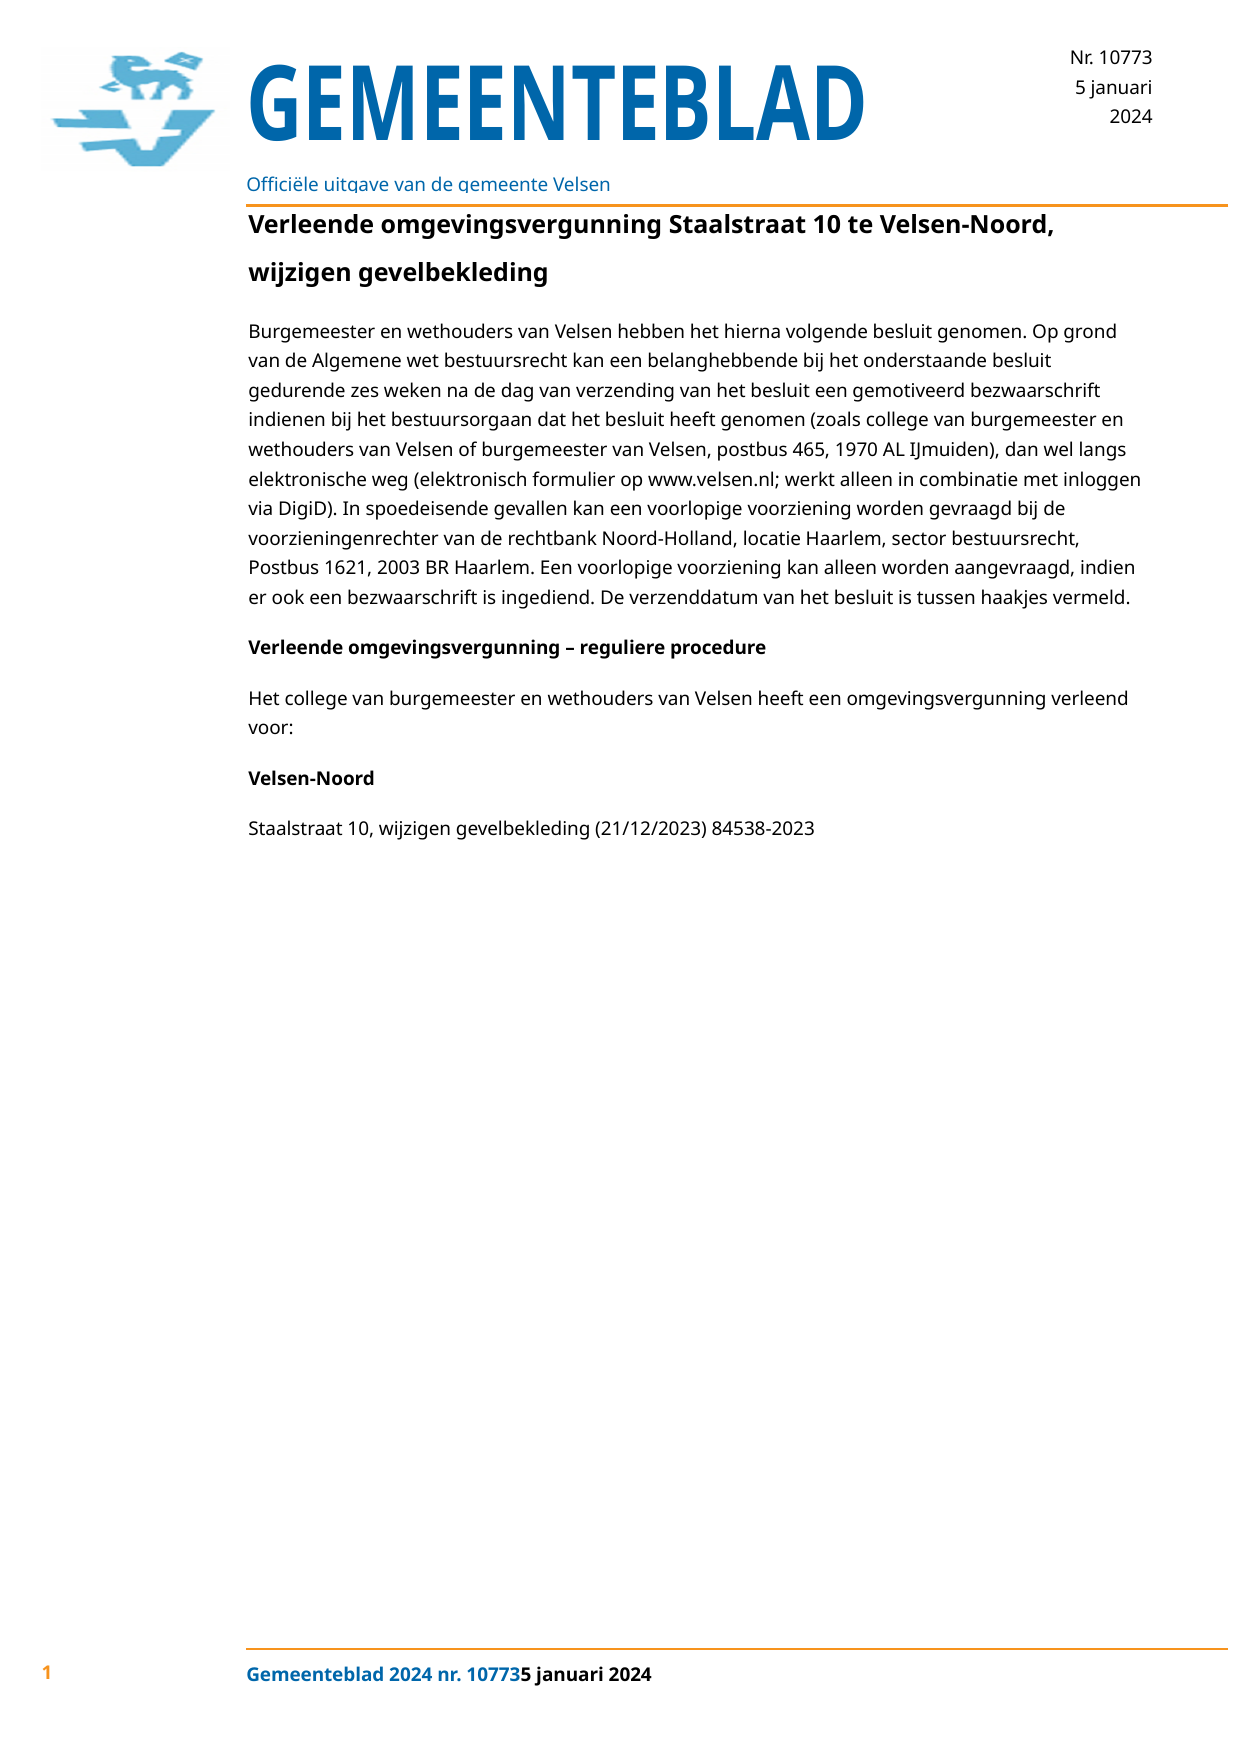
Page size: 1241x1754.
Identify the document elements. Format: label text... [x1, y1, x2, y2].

text Staalstraat 10, wijzigen gevelbekleding (21/12/2023) 84538-2023 [248, 815, 1152, 841]
text Het college van burgemeester en wethouders van Velsen heeft een omgevingsvergunning verleend voor: [248, 685, 1152, 740]
text Velsen-Noord [248, 765, 1152, 791]
picture [41, 47, 231, 172]
text Burgemeester en wethouders van Velsen hebben het hierna volgende besluit genomen. Op grond van de Algemene wet bestuursrecht kan een belanghebbende bij het onderstaande besluit gedurende zes weken na de dag van verzending van het besluit een gemotiveerd bezwaarschrift indienen bij het bestuursorgaan dat het besluit heeft genomen (zoals college van burgemeester en wethouders van Velsen of burgemeester van Velsen, postbus 465, 1970 AL IJmuiden), dan wel langs elektronische weg (elektronisch formulier op www.velsen.nl; werkt alleen in combinatie met inloggen via DigiD). In spoedeisende gevallen kan een voorlopige voorziening worden gevraagd bij de voorzieningenrechter van de rechtbank Noord-Holland, locatie Haarlem, sector bestuursrecht, Postbus 1621, 2003 BR Haarlem. Een voorlopige voorziening kan alleen worden aangevraagd, indien er ook een bezwaarschrift is ingediend. De verzenddatum van het besluit is tussen haakjes vermeld. [248, 318, 1152, 610]
text Verleende omgevingsvergunning Staalstraat 10 te Velsen-Noord, wijzigen gevelbekleding [248, 207, 1152, 288]
text Verleende omgevingsvergunning – reguliere procedure [248, 634, 1152, 660]
